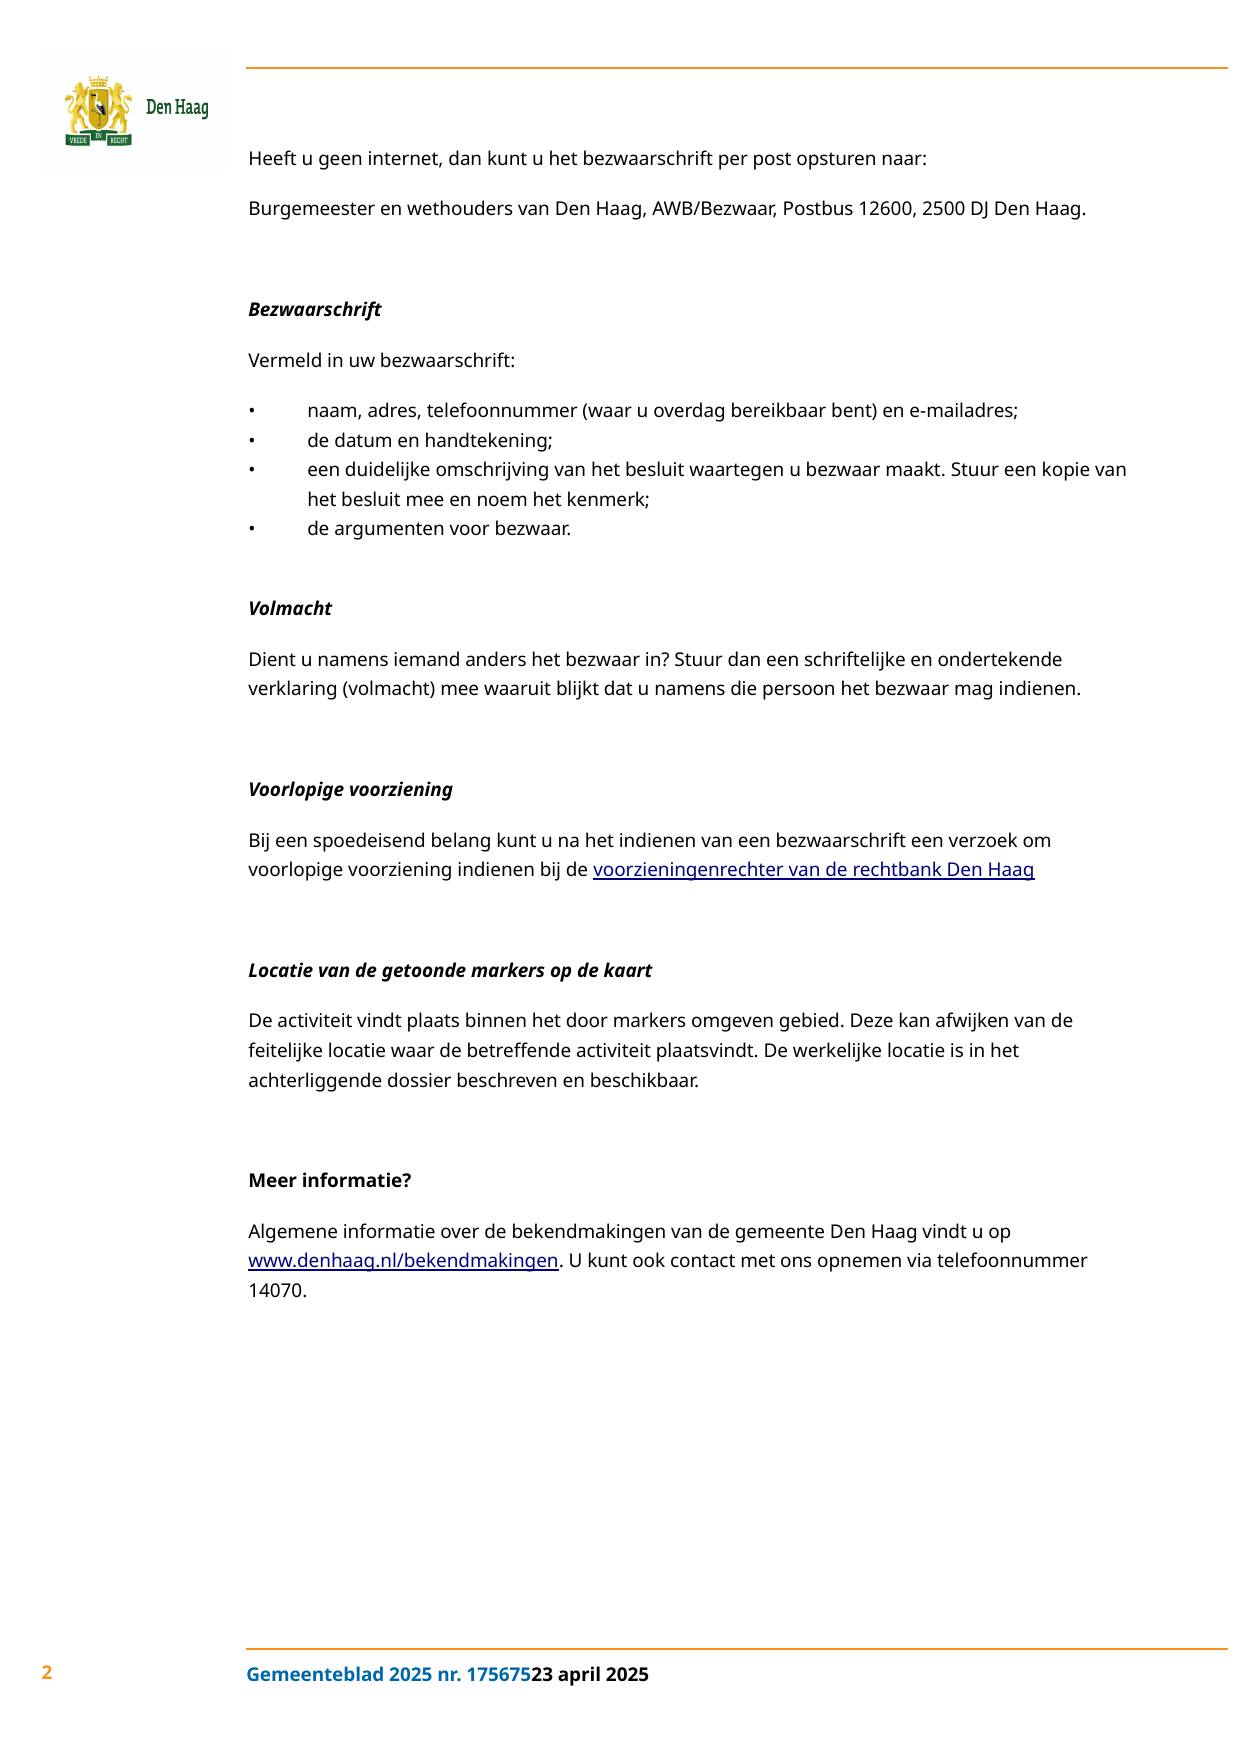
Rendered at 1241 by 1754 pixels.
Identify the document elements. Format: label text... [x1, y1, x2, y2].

text Heeft u geen internet, dan kunt u het bezwaarschrift per post opsturen naar: [248, 145, 1152, 171]
picture [41, 47, 231, 172]
text Dient u namens iemand anders het bezwaar in? Stuur dan een schriftelijke en ondertekende verklaring (volmacht) mee waaruit blijkt dat u namens die persoon het bezwaar mag indienen. [248, 646, 1152, 701]
list de argumenten voor bezwaar. [248, 516, 1152, 541]
text Burgemeester en wethouders van Den Haag, AWB/Bezwaar, Postbus 12600, 2500 DJ Den Haag. [248, 196, 1152, 221]
list een duidelijke omschrijving van het besluit waartegen u bezwaar maakt. Stuur een kopie van het besluit mee en noem het kenmerk; [248, 456, 1152, 512]
text Bezwaarschrift [248, 296, 1152, 322]
text De activiteit vindt plaats binnen het door markers omgeven gebied. Deze kan afwijken van de feitelijke locatie waar de betreffende activiteit plaatsvindt. De werkelijke locatie is in het achterliggende dossier beschreven en beschikbaar. [248, 1008, 1152, 1093]
text Meer informatie? [248, 1168, 1152, 1193]
list naam, adres, telefoonnummer (waar u overdag bereikbaar bent) en e-mailadres; [248, 397, 1152, 423]
text Algemene informatie over de bekendmakingen van de gemeente Den Haag vindt u op www.denhaag.nl/bekendmakingen. U kunt ook contact met ons opnemen via telefoonnummer 14070. [248, 1218, 1152, 1303]
text Voorlopige voorziening [248, 776, 1152, 802]
text Locatie van de getoonde markers op de kaart [248, 957, 1152, 983]
text Vermeld in uw bezwaarschrift: [248, 347, 1152, 373]
text Volmacht [248, 596, 1152, 621]
list de datum en handtekening; [248, 427, 1152, 453]
text Bij een spoedeisend belang kunt u na het indienen van een bezwaarschrift een verzoek om voorlopige voorziening indienen bij de voorzieningenrechter van de rechtbank Den Haag [248, 827, 1152, 882]
